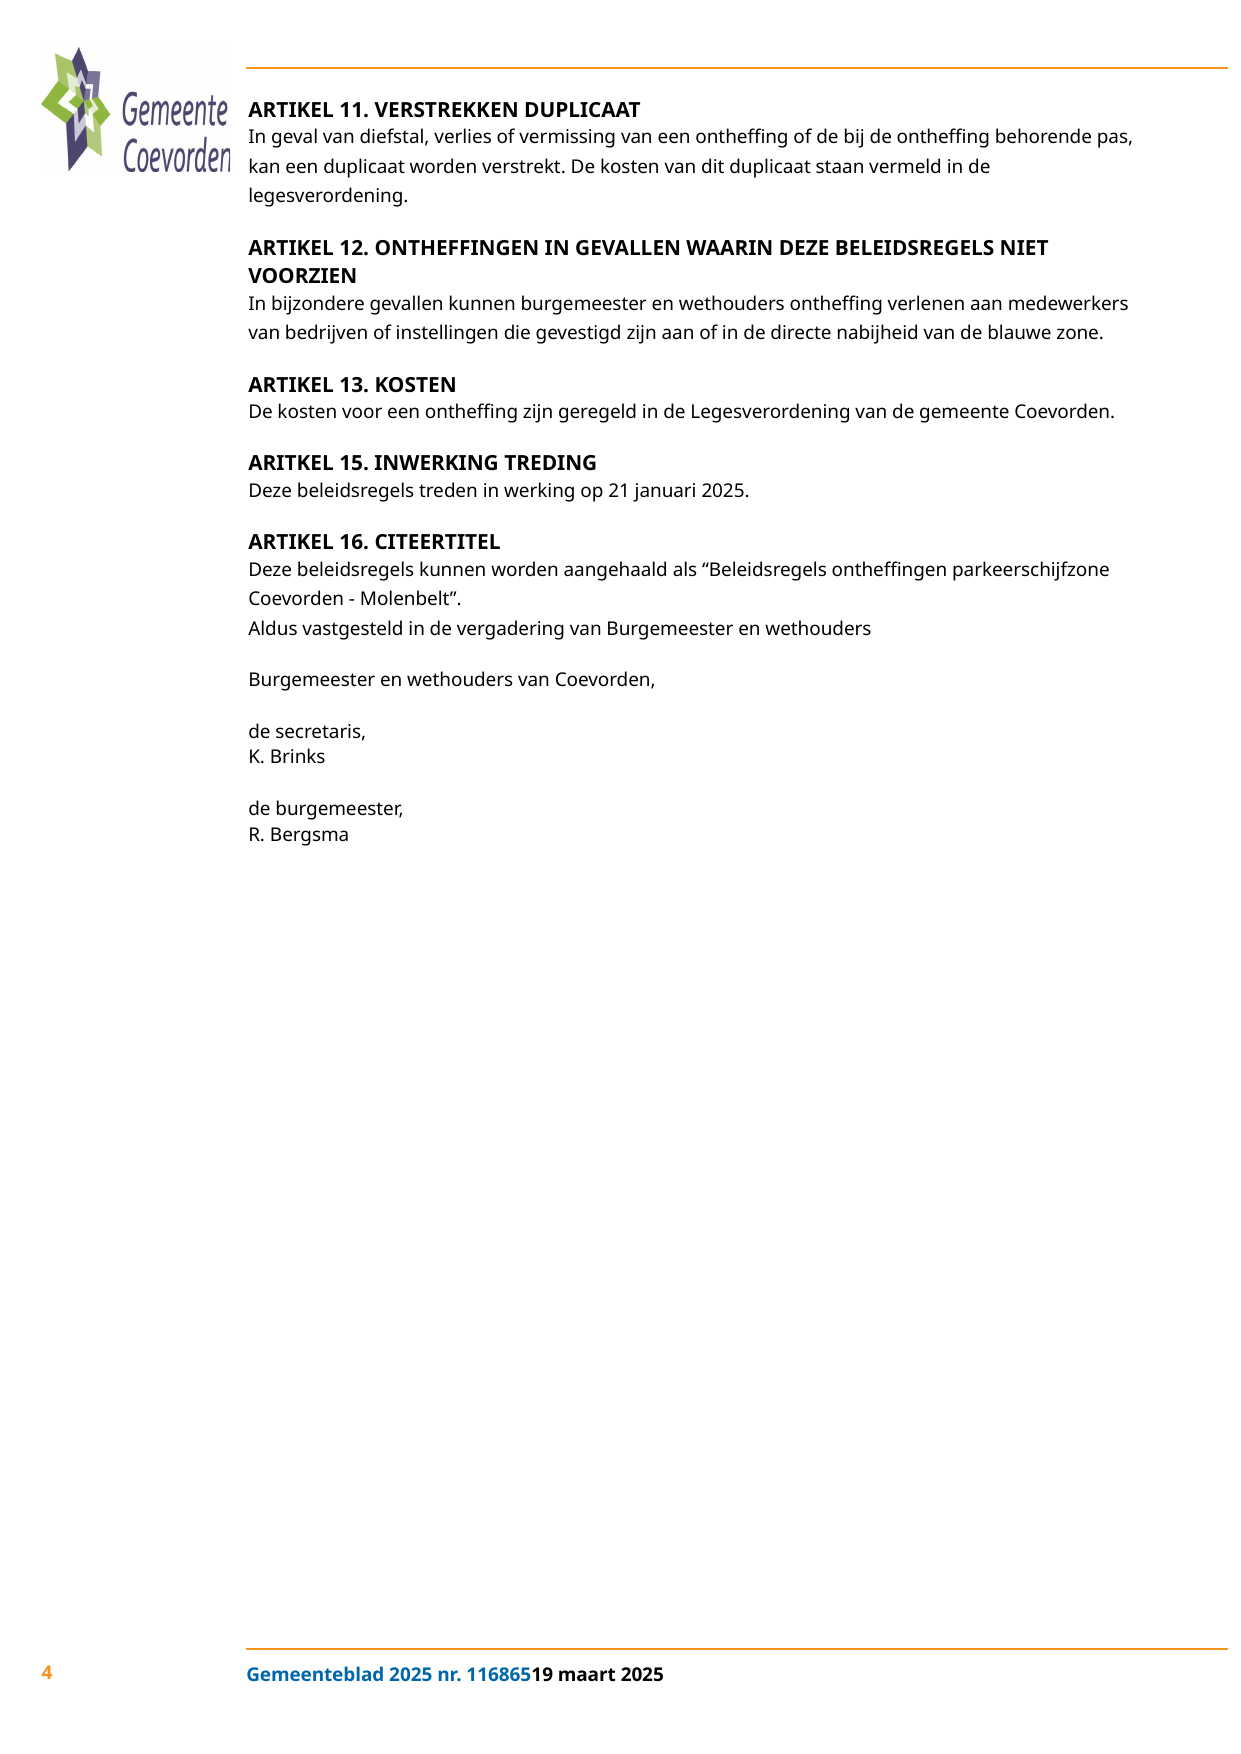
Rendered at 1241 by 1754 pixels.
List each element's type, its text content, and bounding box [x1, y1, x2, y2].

text ARTIKEL 11. VERSTREKKEN DUPLICAAT [248, 95, 1152, 123]
text De kosten voor een ontheffing zijn geregeld in de Legesverordening van de gemeente Coevorden. [248, 398, 1152, 424]
text de burgemeester, [248, 795, 1152, 821]
text K. Brinks [248, 744, 1152, 769]
text Burgemeester en wethouders van Coevorden, [248, 666, 1152, 692]
text R. Bergsma [248, 821, 1152, 847]
text Deze beleidsregels treden in werking op 21 januari 2025. [248, 477, 1152, 503]
picture [41, 47, 231, 172]
text ARTIKEL 13. KOSTEN [248, 370, 1152, 398]
text ARITKEL 15. INWERKING TREDING [248, 448, 1152, 477]
text Deze beleidsregels kunnen worden aangehaald als “Beleidsregels ontheffingen parkeerschijfzone Coevorden - Molenbelt”. [248, 556, 1152, 611]
text ARTIKEL 16. CITEERTITEL [248, 527, 1152, 556]
text In geval van diefstal, verlies of vermissing van een ontheffing of de bij de ontheffing behorende pas, kan een duplicaat worden verstrekt. De kosten van dit duplicaat staan vermeld in de legesverordening. [248, 123, 1152, 208]
text In bijzondere gevallen kunnen burgemeester en wethouders ontheffing verlenen aan medewerkers van bedrijven of instellingen die gevestigd zijn aan of in de directe nabijheid van de blauwe zone. [248, 290, 1152, 345]
text de secretaris, [248, 718, 1152, 744]
text Aldus vastgesteld in de vergadering van Burgemeester en wethouders [248, 615, 1152, 641]
text ARTIKEL 12. ONTHEFFINGEN IN GEVALLEN WAARIN DEZE BELEIDSREGELS NIET VOORZIEN [248, 233, 1152, 290]
